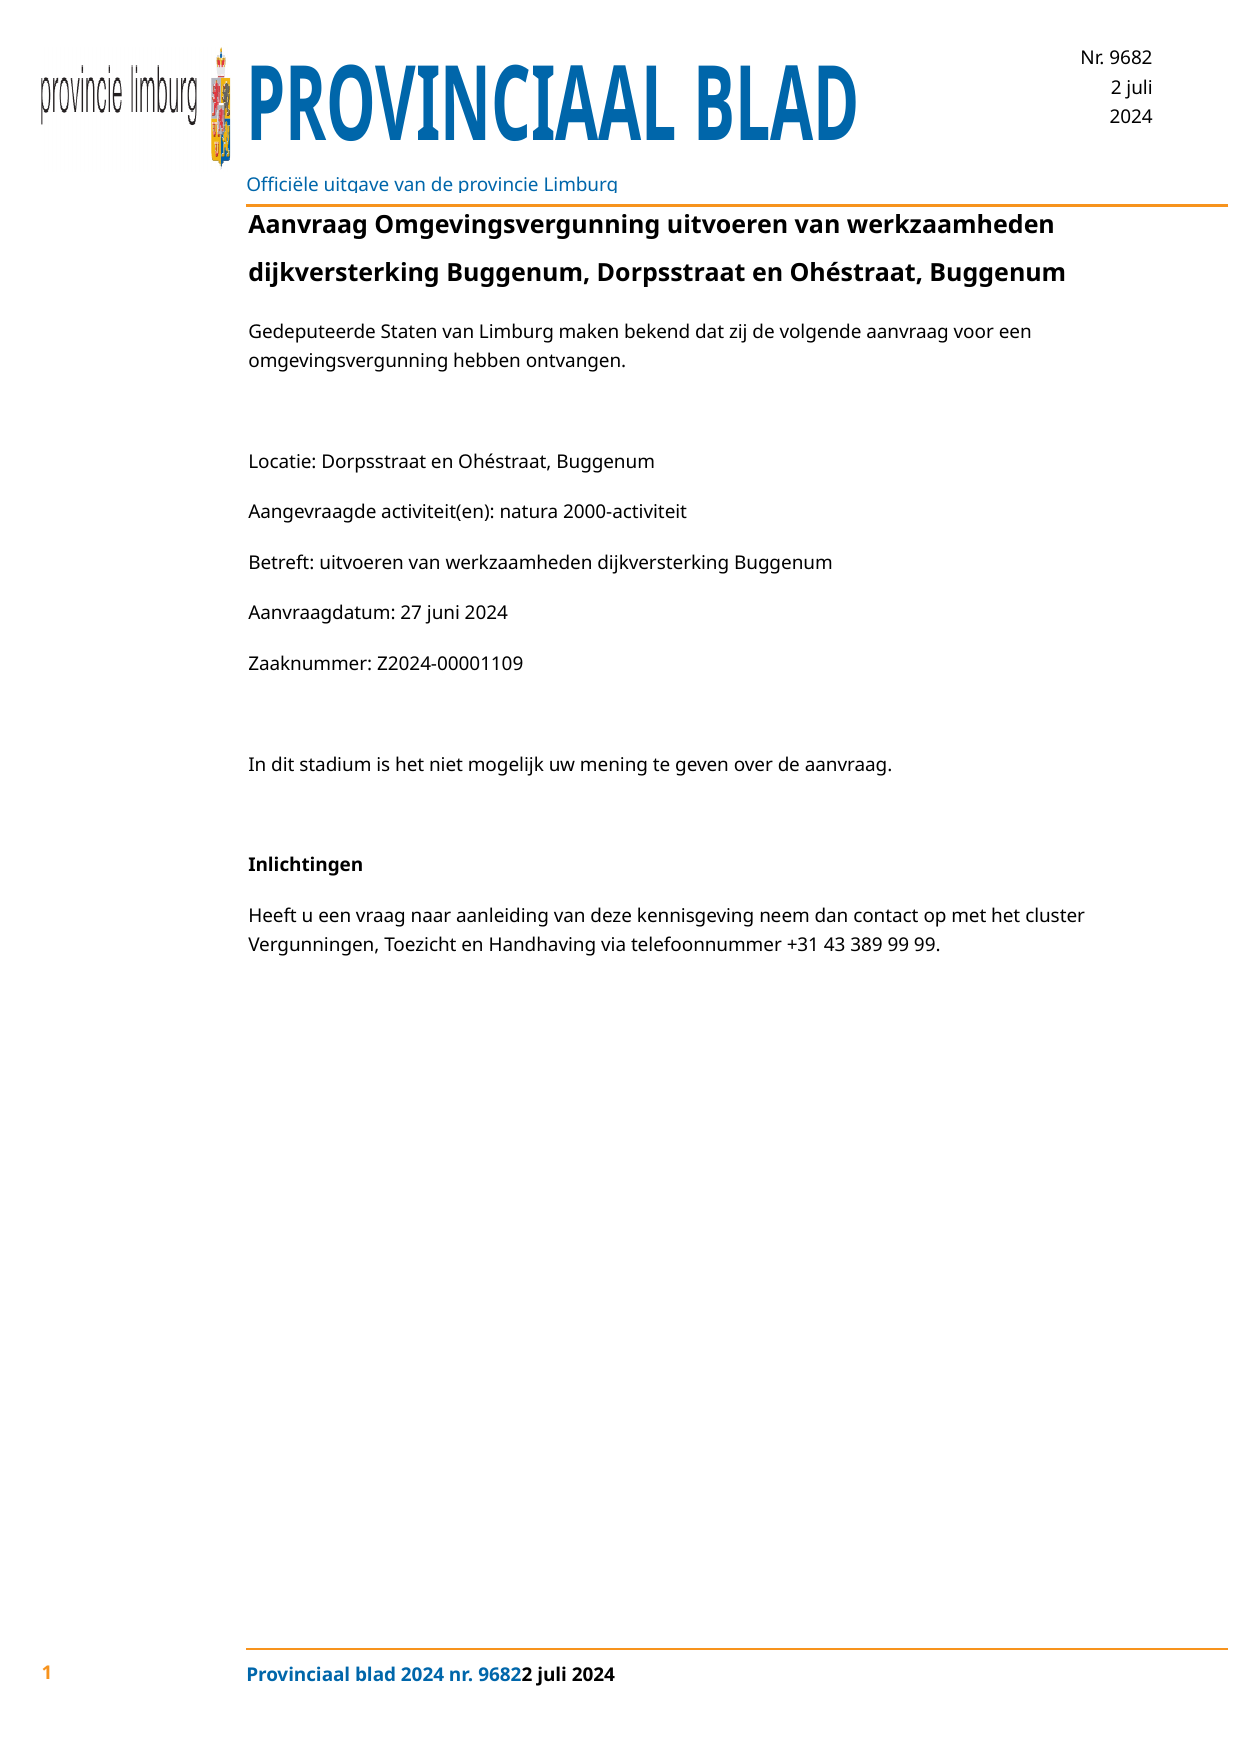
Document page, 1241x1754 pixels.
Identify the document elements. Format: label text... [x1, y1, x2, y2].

text In dit stadium is het niet mogelijk uw mening te geven over de aanvraag. [248, 751, 1152, 777]
picture [41, 47, 231, 172]
text Aangevraagde activiteit(en): natura 2000-activiteit [248, 499, 1152, 524]
text Aanvraagdatum: 27 juni 2024 [248, 599, 1152, 625]
text Locatie: Dorpsstraat en Ohéstraat, Buggenum [248, 448, 1152, 474]
text Heeft u een vraag naar aanleiding van deze kennisgeving neem dan contact op met het cluster Vergunningen, Toezicht en Handhaving via telefoonnummer +31 43 389 99 99. [248, 902, 1152, 957]
text Betreft: uitvoeren van werkzaamheden dijkversterking Buggenum [248, 549, 1152, 575]
text Inlichtingen [248, 852, 1152, 877]
text Gedeputeerde Staten van Limburg maken bekend dat zij de volgende aanvraag voor een omgevingsvergunning hebben ontvangen. [248, 318, 1152, 373]
text Zaaknummer: Z2024-00001109 [248, 650, 1152, 676]
text Aanvraag Omgevingsvergunning uitvoeren van werkzaamheden dijkversterking Buggenum, Dorpsstraat en Ohéstraat, Buggenum [248, 207, 1152, 288]
